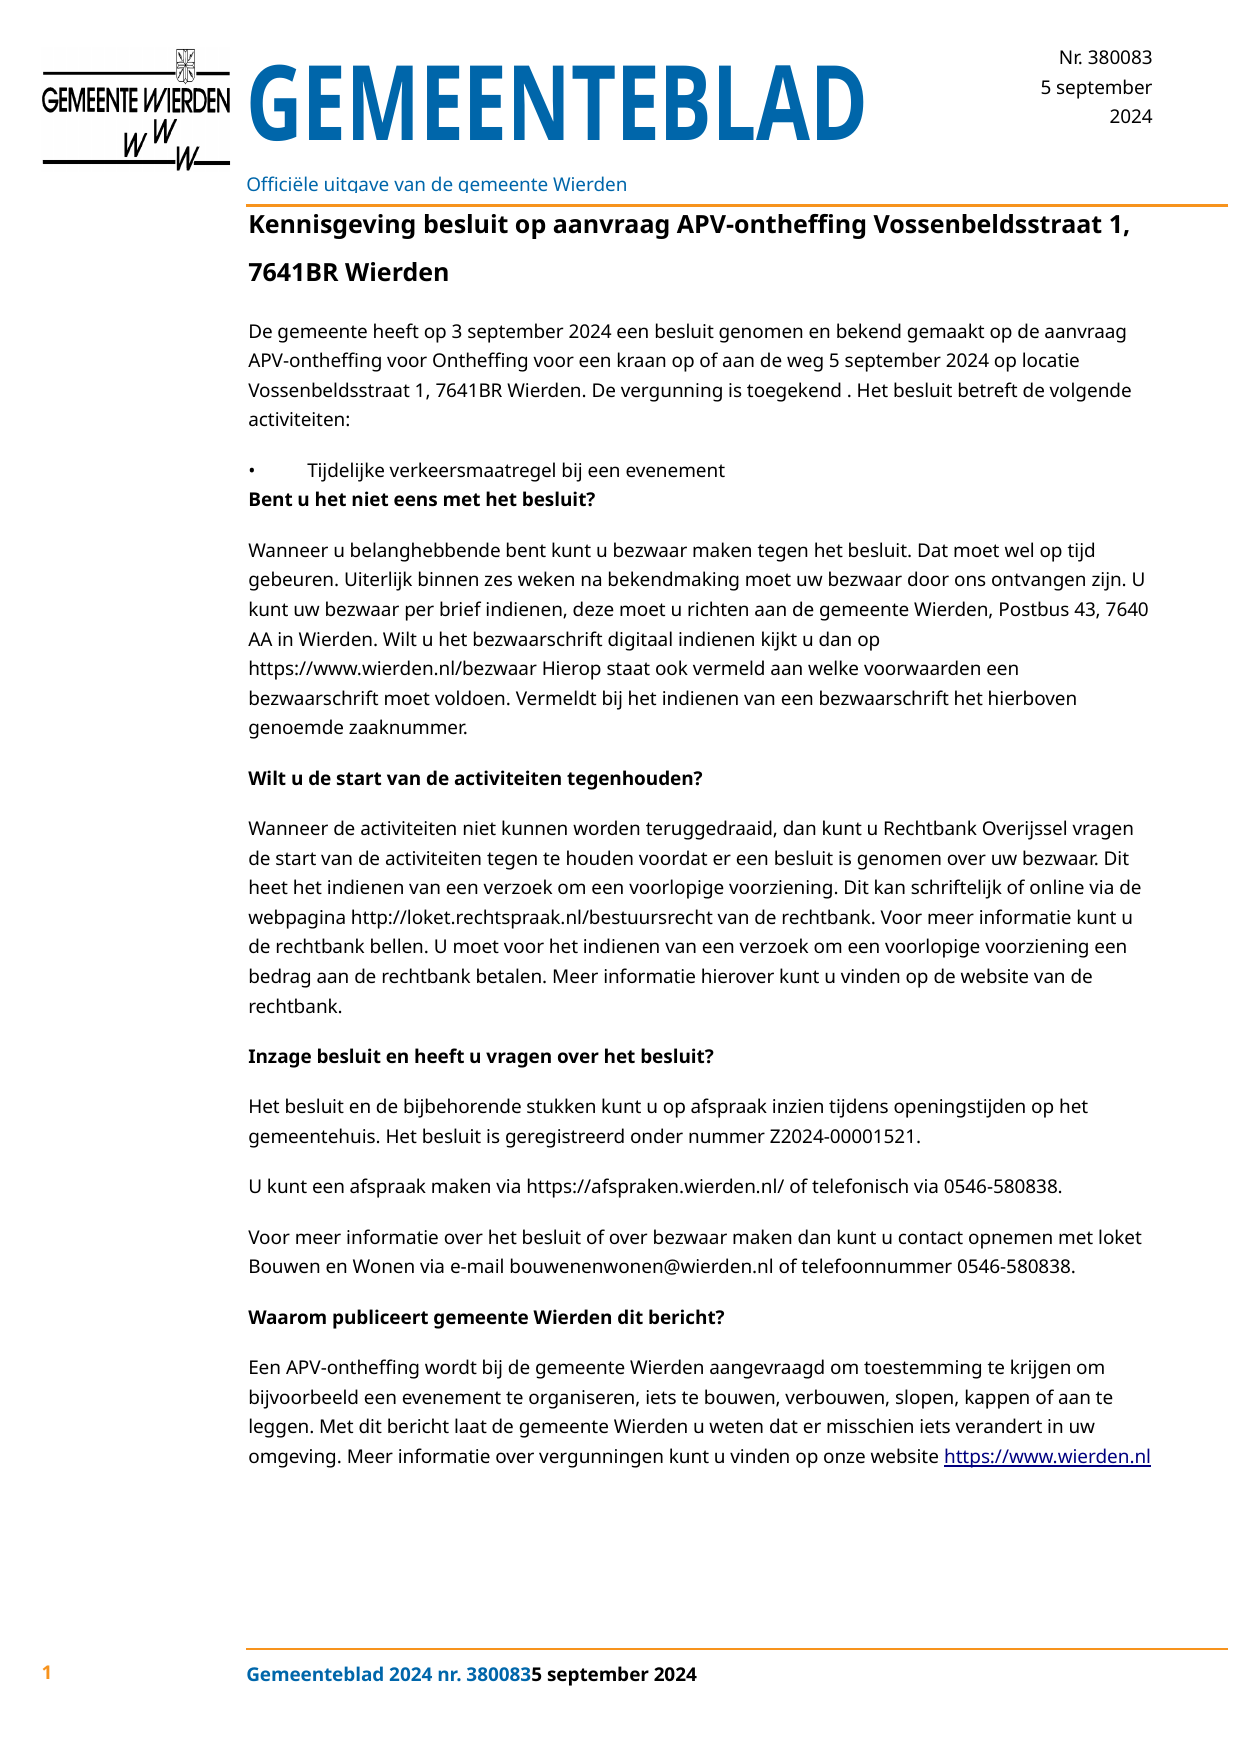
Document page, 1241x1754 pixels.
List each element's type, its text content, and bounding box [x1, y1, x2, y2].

text Waarom publiceert gemeente Wierden dit bericht? [248, 1304, 1152, 1330]
picture [41, 47, 231, 172]
text Een APV-ontheffing wordt bij de gemeente Wierden aangevraagd om toestemming te krijgen om bijvoorbeeld een evenement te organiseren, iets te bouwen, verbouwen, slopen, kappen of aan te leggen. Met dit bericht laat de gemeente Wierden u weten dat er misschien iets verandert in uw omgeving. Meer informatie over vergunningen kunt u vinden op onze website https://www.wierden.nl [248, 1354, 1152, 1469]
list Tijdelijke verkeersmaatregel bij een evenement [248, 457, 1152, 483]
text U kunt een afspraak maken via https://afspraken.wierden.nl/ of telefonisch via 0546-580838. [248, 1174, 1152, 1199]
text Bent u het niet eens met het besluit? [248, 487, 1152, 512]
text Kennisgeving besluit op aanvraag APV-ontheffing Vossenbeldsstraat 1, 7641BR Wierden [248, 207, 1152, 288]
text Wanneer de activiteiten niet kunnen worden teruggedraaid, dan kunt u Rechtbank Overijssel vragen de start van de activiteiten tegen te houden voordat er een besluit is genomen over uw bezwaar. Dit heet het indienen van een verzoek om een voorlopige voorziening. Dit kan schriftelijk of online via de webpagina http://loket.rechtspraak.nl/bestuursrecht van de rechtbank. Voor meer informatie kunt u de rechtbank bellen. U moet voor het indienen van een verzoek om een voorlopige voorziening een bedrag aan de rechtbank betalen. Meer informatie hierover kunt u vinden op de website van de rechtbank. [248, 815, 1152, 1019]
text Het besluit en de bijbehorende stukken kunt u op afspraak inzien tijdens openingstijden op het gemeentehuis. Het besluit is geregistreerd onder nummer Z2024-00001521. [248, 1094, 1152, 1149]
text Voor meer informatie over het besluit of over bezwaar maken dan kunt u contact opnemen met loket Bouwen en Wonen via e-mail bouwenenwonen@wierden.nl of telefoonnummer 0546-580838. [248, 1224, 1152, 1279]
text Inzage besluit en heeft u vragen over het besluit? [248, 1043, 1152, 1069]
text De gemeente heeft op 3 september 2024 een besluit genomen en bekend gemaakt op de aanvraag APV-ontheffing voor Ontheffing voor een kraan op of aan de weg 5 september 2024 op locatie Vossenbeldsstraat 1, 7641BR Wierden. De vergunning is toegekend . Het besluit betreft de volgende activiteiten: [248, 318, 1152, 432]
text Wanneer u belanghebbende bent kunt u bezwaar maken tegen het besluit. Dat moet wel op tijd gebeuren. Uiterlijk binnen zes weken na bekendmaking moet uw bezwaar door ons ontvangen zijn. U kunt uw bezwaar per brief indienen, deze moet u richten aan de gemeente Wierden, Postbus 43, 7640 AA in Wierden. Wilt u het bezwaarschrift digitaal indienen kijkt u dan op https://www.wierden.nl/bezwaar Hierop staat ook vermeld aan welke voorwaarden een bezwaarschrift moet voldoen. Vermeldt bij het indienen van een bezwaarschrift het hierboven genoemde zaaknummer. [248, 537, 1152, 740]
text Wilt u de start van de activiteiten tegenhouden? [248, 765, 1152, 791]
